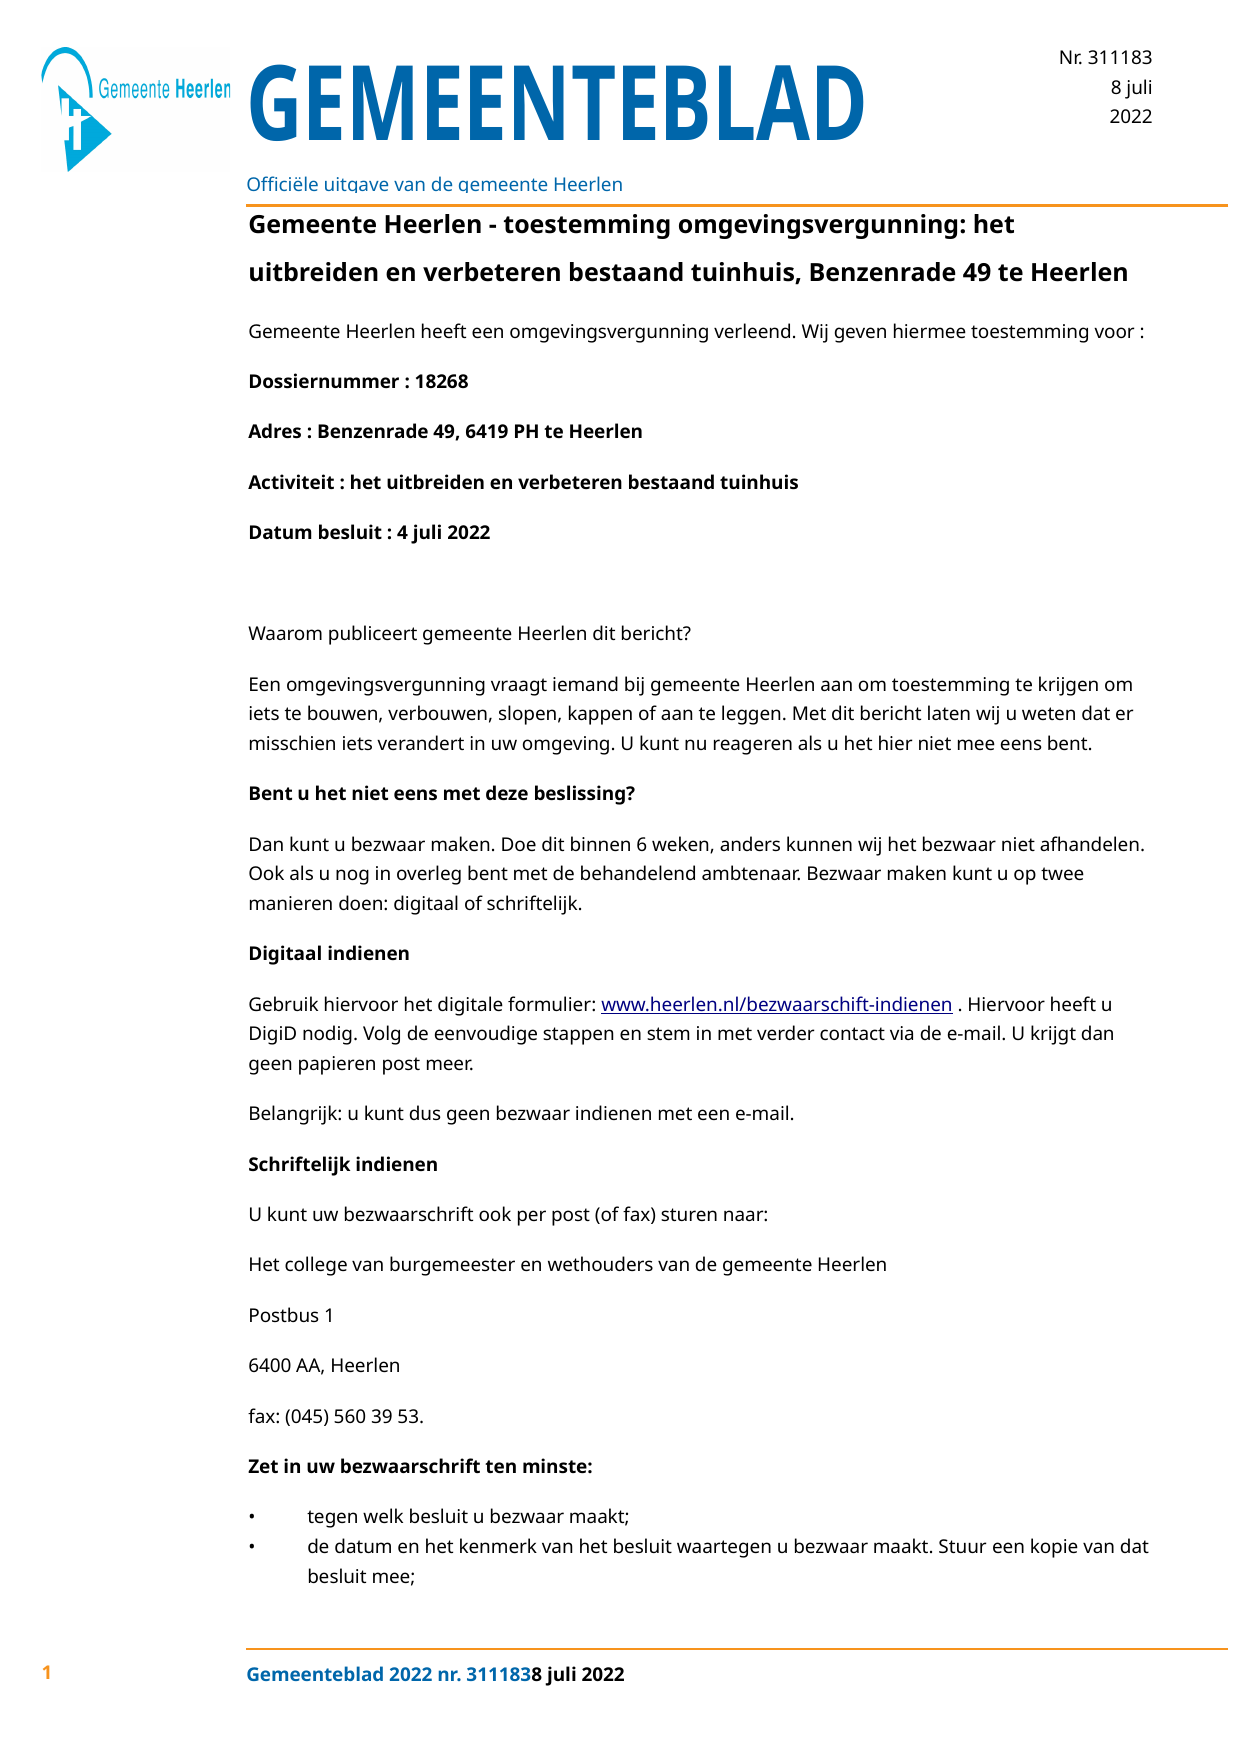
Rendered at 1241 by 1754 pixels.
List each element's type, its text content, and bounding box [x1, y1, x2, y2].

text U kunt uw bezwaarschrift ook per post (of fax) sturen naar: [248, 1201, 1152, 1227]
text Gemeente Heerlen heeft een omgevingsvergunning verleend. Wij geven hiermee toestemming voor : [248, 318, 1152, 344]
picture [41, 47, 59, 70]
text Datum besluit : 4 juli 2022 [248, 519, 1152, 545]
text Het college van burgemeester en wethouders van de gemeente Heerlen [248, 1252, 1152, 1277]
text Adres : Benzenrade 49, 6419 PH te Heerlen [248, 419, 1152, 444]
text Postbus 1 [248, 1302, 1152, 1328]
text Gebruik hiervoor het digitale formulier: www.heerlen.nl/bezwaarschift-indienen . Hiervoor heeft u DigiD nodig. Volg de eenvoudige stappen en stem in met verder contact via de e-mail. U krijgt dan geen papieren post meer. [248, 991, 1152, 1076]
text Belangrijk: u kunt dus geen bezwaar indienen met een e-mail. [248, 1100, 1152, 1126]
list tegen welk besluit u bezwaar maakt; [248, 1504, 1152, 1529]
text Schriftelijk indienen [248, 1151, 1152, 1177]
list de datum en het kenmerk van het besluit waartegen u bezwaar maakt. Stuur een kopie van dat besluit mee; [248, 1533, 1152, 1589]
text fax: (045) 560 39 53. [248, 1403, 1152, 1429]
text Zet in uw bezwaarschrift ten minste: [248, 1453, 1152, 1479]
text Waarom publiceert gemeente Heerlen dit bericht? [248, 620, 1152, 646]
text Dossiernummer : 18268 [248, 368, 1152, 394]
text Gemeente Heerlen - toestemming omgevingsvergunning: het uitbreiden en verbeteren bestaand tuinhuis, Benzenrade 49 te Heerlen [248, 207, 1152, 288]
picture [41, 47, 231, 172]
text Een omgevingsvergunning vraagt iemand bij gemeente Heerlen aan om toestemming te krijgen om iets te bouwen, verbouwen, slopen, kappen of aan te leggen. Met dit bericht laten wij u weten dat er misschien iets verandert in uw omgeving. U kunt nu reageren als u het hier niet mee eens bent. [248, 671, 1152, 756]
text Digitaal indienen [248, 940, 1152, 966]
text Bent u het niet eens met deze beslissing? [248, 780, 1152, 806]
text 6400 AA, Heerlen [248, 1352, 1152, 1378]
text Activiteit : het uitbreiden en verbeteren bestaand tuinhuis [248, 469, 1152, 495]
text Dan kunt u bezwaar maken. Doe dit binnen 6 weken, anders kunnen wij het bezwaar niet afhandelen. Ook als u nog in overleg bent met de behandelend ambtenaar. Bezwaar maken kunt u op twee manieren doen: digitaal of schriftelijk. [248, 831, 1152, 916]
